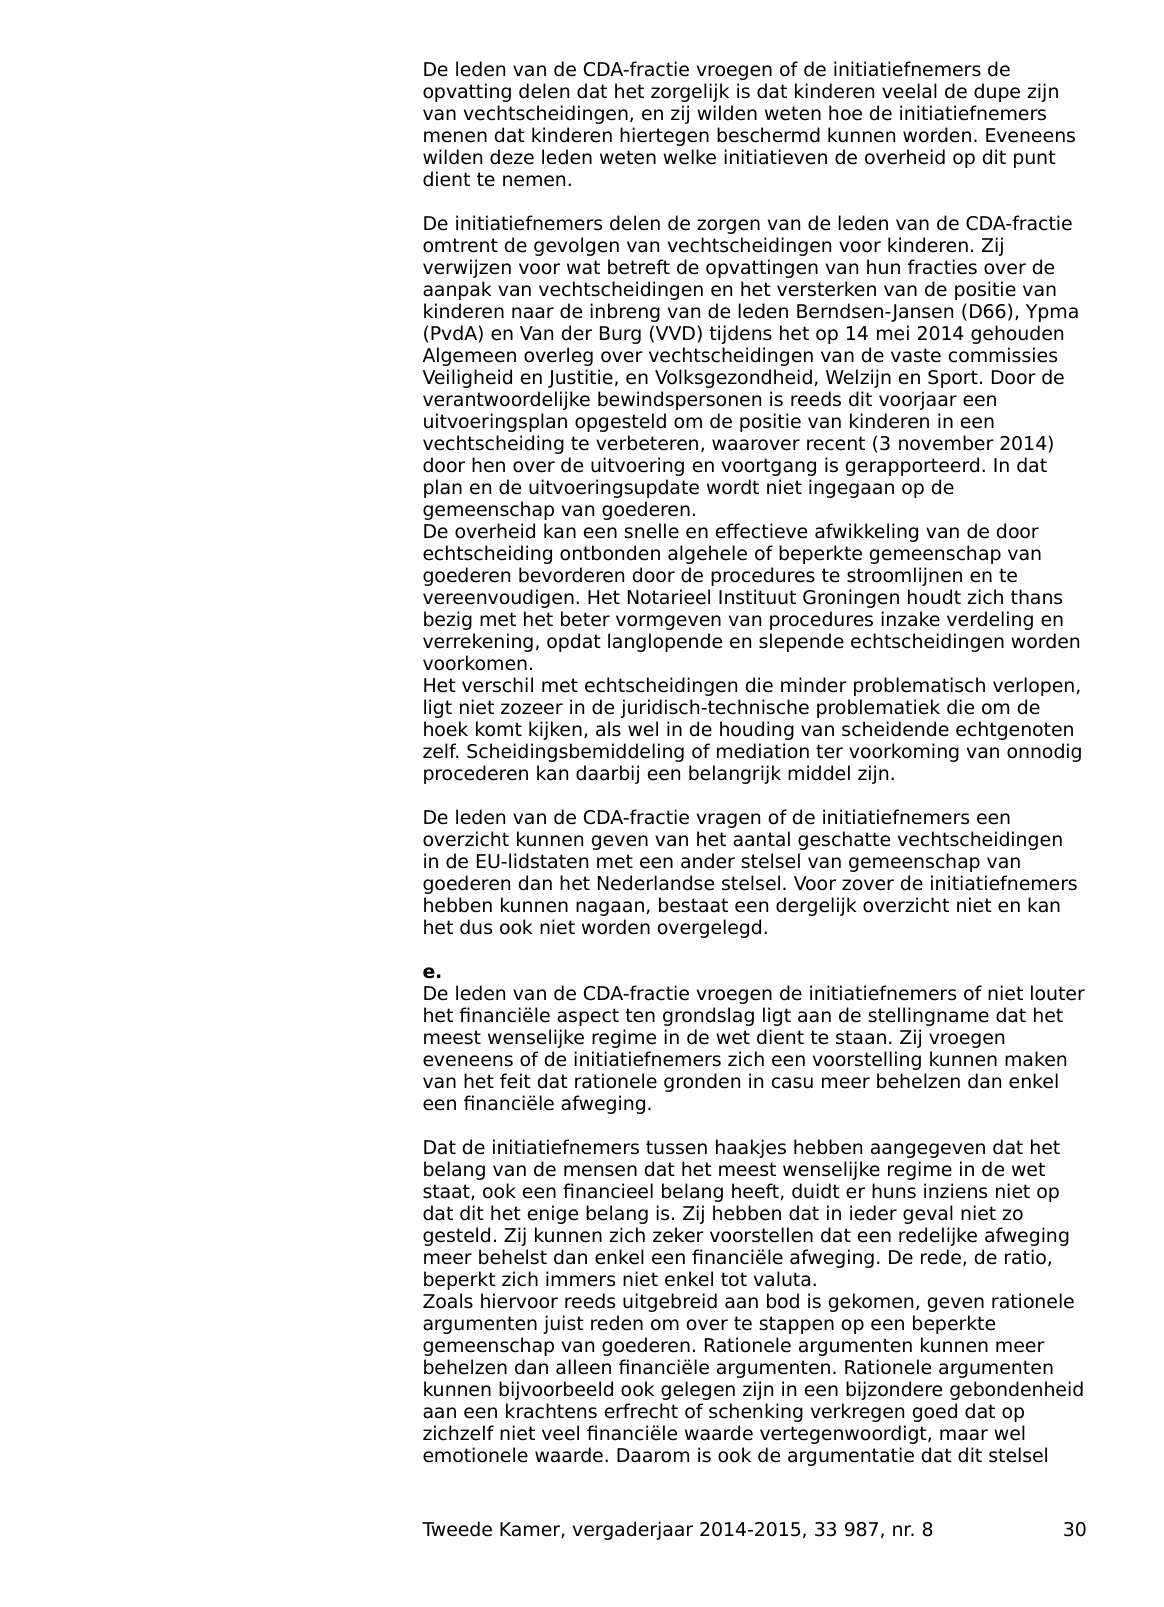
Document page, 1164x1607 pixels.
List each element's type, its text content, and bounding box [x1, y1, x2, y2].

text De leden van de CDA-fractie vroegen de initiatiefnemers of niet louter het financiële aspect ten grondslag ligt aan de stellingname dat het meest wenselijke regime in de wet dient te staan. Zij vroegen eveneens of de initiatiefnemers zich een voorstelling kunnen maken van het feit dat rationele gronden in casu meer behelzen dan enkel een financiële afweging. [422, 983, 1087, 1115]
text De initiatiefnemers delen de zorgen van de leden van de CDA-fractie omtrent de gevolgen van vechtscheidingen voor kinderen. Zij verwijzen voor wat betreft de opvattingen van hun fracties over de aanpak van vechtscheidingen en het versterken van de positie van kinderen naar de inbreng van de leden Berndsen-Jansen (D66), Ypma (PvdA) en Van der Burg (VVD) tijdens het op 14 mei 2014 gehouden Algemeen overleg over vechtscheidingen van de vaste commissies Veiligheid en Justitie, en Volksgezondheid, Welzijn en Sport. Door de verantwoordelijke bewindspersonen is reeds dit voorjaar een uitvoeringsplan opgesteld om de positie van kinderen in een vechtscheiding te verbeteren, waarover recent (3 november 2014) door hen over de uitvoering en voortgang is gerapporteerd. In dat plan en de uitvoeringsupdate wordt niet ingegaan op de gemeenschap van goederen. [422, 213, 1087, 521]
text e. [422, 961, 1087, 983]
text De leden van de CDA-fractie vroegen of de initiatiefnemers de opvatting delen dat het zorgelijk is dat kinderen veelal de dupe zijn van vechtscheidingen, en zij wilden weten hoe de initiatiefnemers menen dat kinderen hiertegen beschermd kunnen worden. Eveneens wilden deze leden weten welke initiatieven de overheid op dit punt dient te nemen. [422, 59, 1087, 191]
text Dat de initiatiefnemers tussen haakjes hebben aangegeven dat het belang van de mensen dat het meest wenselijke regime in de wet staat, ook een financieel belang heeft, duidt er huns inziens niet op dat dit het enige belang is. Zij hebben dat in ieder geval niet zo gesteld. Zij kunnen zich zeker voorstellen dat een redelijke afweging meer behelst dan enkel een financiële afweging. De rede, de ratio, beperkt zich immers niet enkel tot valuta. [422, 1137, 1087, 1291]
text De leden van de CDA-fractie vragen of de initiatiefnemers een overzicht kunnen geven van het aantal geschatte vechtscheidingen in de EU-lidstaten met een ander stelsel van gemeenschap van goederen dan het Nederlandse stelsel. Voor zover de initiatiefnemers hebben kunnen nagaan, bestaat een dergelijk overzicht niet en kan het dus ook niet worden overgelegd. [422, 807, 1087, 939]
text Het verschil met echtscheidingen die minder problematisch verlopen, ligt niet zozeer in de juridisch-technische problematiek die om de hoek komt kijken, als wel in de houding van scheidende echtgenoten zelf. Scheidingsbemiddeling of mediation ter voorkoming van onnodig procederen kan daarbij een belangrijk middel zijn. [422, 675, 1087, 784]
text Zoals hiervoor reeds uitgebreid aan bod is gekomen, geven rationele argumenten juist reden om over te stappen op een beperkte gemeenschap van goederen. Rationele argumenten kunnen meer behelzen dan alleen financiële argumenten. Rationele argumenten kunnen bijvoorbeeld ook gelegen zijn in een bijzondere gebondenheid aan een krachtens erfrecht of schenking verkregen goed dat op zichzelf niet veel financiële waarde vertegenwoordigt, maar wel emotionele waarde. Daarom is ook de argumentatie dat dit stelsel [422, 1291, 1087, 1467]
text De overheid kan een snelle en effectieve afwikkeling van de door echtscheiding ontbonden algehele of beperkte gemeenschap van goederen bevorderen door de procedures te stroomlijnen en te vereenvoudigen. Het Notarieel Instituut Groningen houdt zich thans bezig met het beter vormgeven van procedures inzake verdeling en verrekening, opdat langlopende en slepende echtscheidingen worden voorkomen. [422, 521, 1087, 675]
